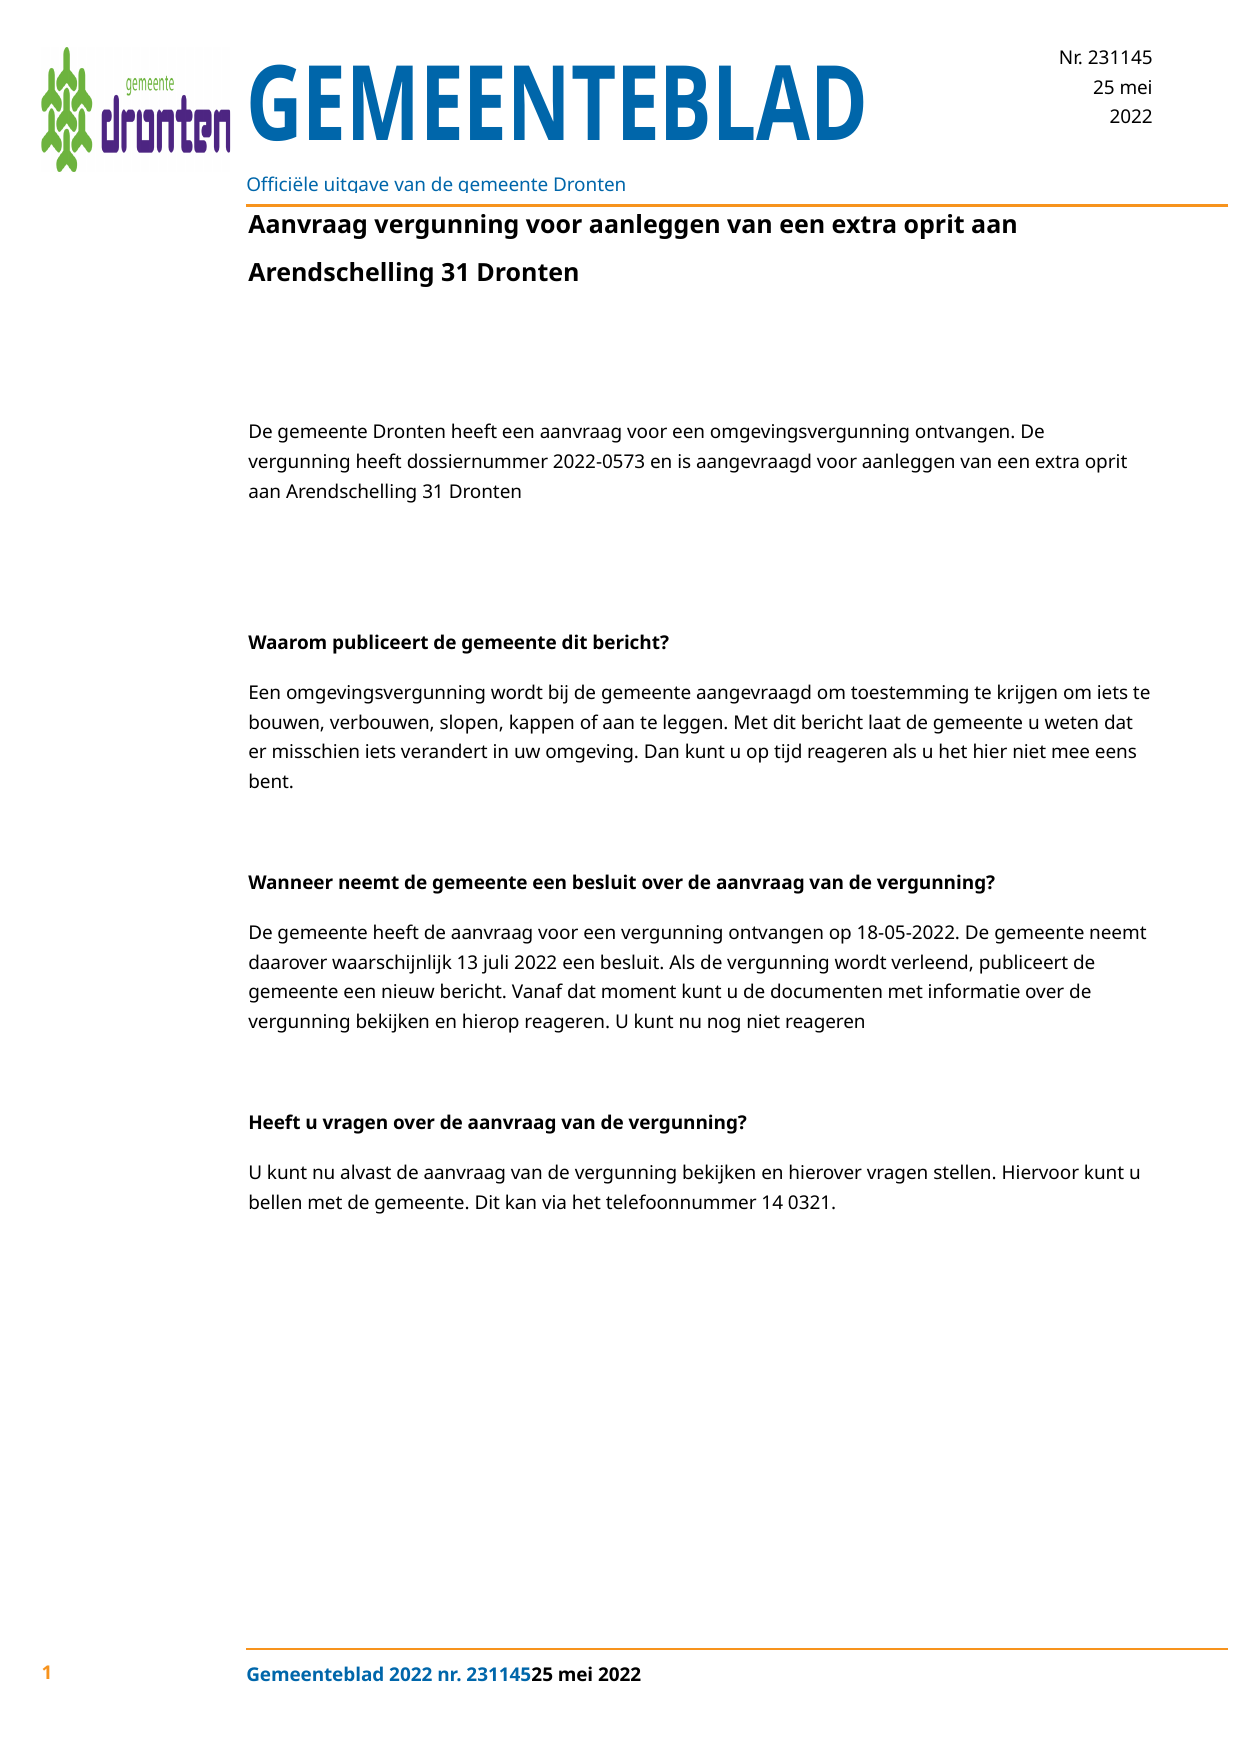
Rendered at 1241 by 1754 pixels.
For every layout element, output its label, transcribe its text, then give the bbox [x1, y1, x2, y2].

picture [41, 47, 231, 172]
text De gemeente heeft de aanvraag voor een vergunning ontvangen op 18-05-2022. De gemeente neemt daarover waarschijnlijk 13 juli 2022 een besluit. Als de vergunning wordt verleend, publiceert de gemeente een nieuw bericht. Vanaf dat moment kunt u de documenten met informatie over de vergunning bekijken en hierop reageren. U kunt nu nog niet reageren [248, 919, 1152, 1034]
text Aanvraag vergunning voor aanleggen van een extra oprit aan Arendschelling 31 Dronten [248, 207, 1152, 288]
text U kunt nu alvast de aanvraag van de vergunning bekijken en hierover vragen stellen. Hiervoor kunt u bellen met de gemeente. Dit kan via het telefoonnummer 14 0321. [248, 1159, 1152, 1215]
text Heeft u vragen over de aanvraag van de vergunning? [248, 1109, 1152, 1135]
text De gemeente Dronten heeft een aanvraag voor een omgevingsvergunning ontvangen. De vergunning heeft dossiernummer 2022-0573 en is aangevraagd voor aanleggen van een extra oprit aan Arendschelling 31 Dronten [248, 419, 1152, 504]
text Wanneer neemt de gemeente een besluit over de aanvraag van de vergunning? [248, 869, 1152, 895]
text Een omgevingsvergunning wordt bij de gemeente aangevraagd om toestemming te krijgen om iets te bouwen, verbouwen, slopen, kappen of aan te leggen. Met dit bericht laat de gemeente u weten dat er misschien iets verandert in uw omgeving. Dan kunt u op tijd reageren als u het hier niet mee eens bent. [248, 679, 1152, 794]
text Waarom publiceert de gemeente dit bericht? [248, 629, 1152, 655]
